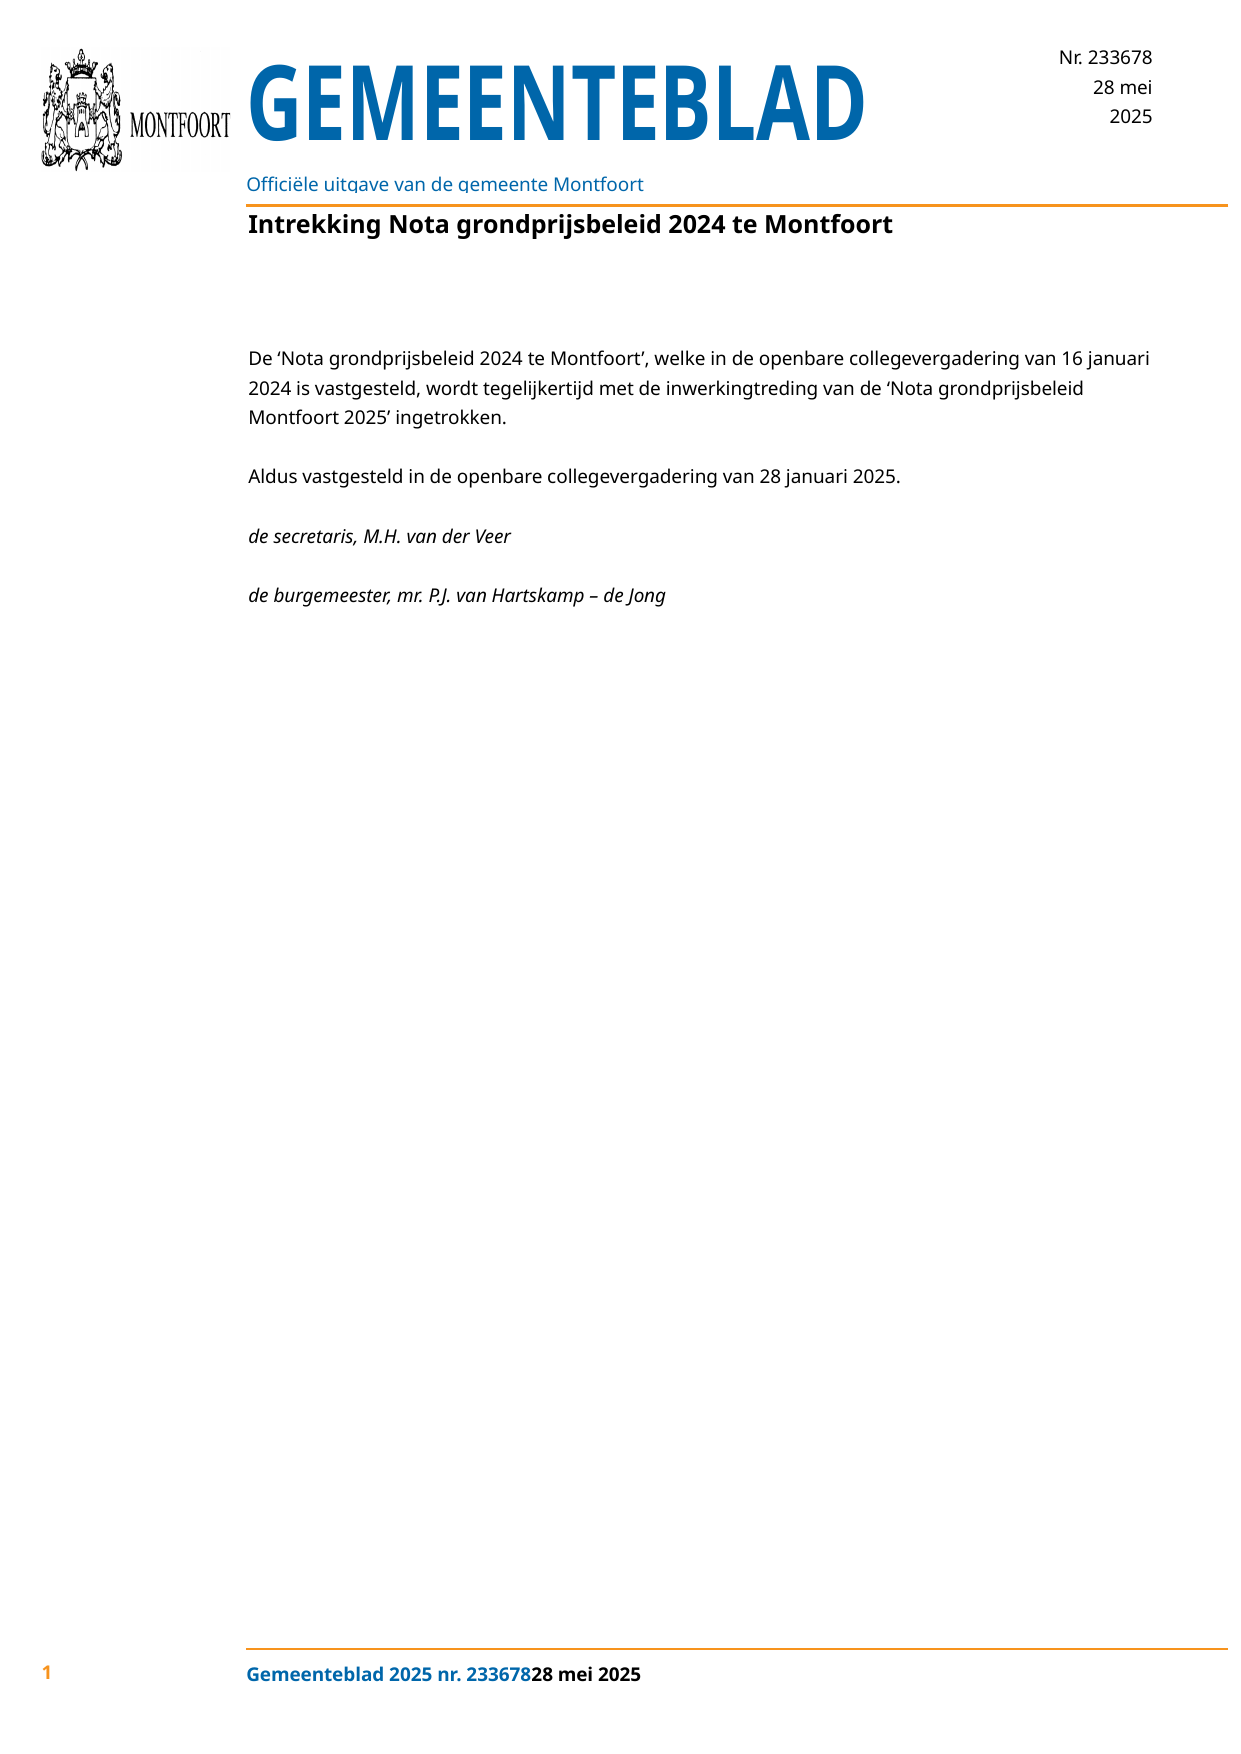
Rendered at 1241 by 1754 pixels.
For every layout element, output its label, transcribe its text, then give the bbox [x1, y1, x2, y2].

picture [41, 47, 231, 172]
text De ‘Nota grondprijsbeleid 2024 te Montfoort’, welke in de openbare collegevergadering van 16 januari 2024 is vastgesteld, wordt tegelijkertijd met de inwerkingtreding van de ‘Nota grondprijsbeleid Montfoort 2025’ ingetrokken. [248, 345, 1152, 430]
text Intrekking Nota grondprijsbeleid 2024 te Montfoort [248, 207, 1152, 241]
text de secretaris, M.H. van der Veer [248, 523, 1152, 548]
text de burgemeester, mr. P.J. van Hartskamp – de Jong [248, 582, 1152, 608]
text Aldus vastgesteld in de openbare collegevergadering van 28 januari 2025. [248, 464, 1152, 489]
